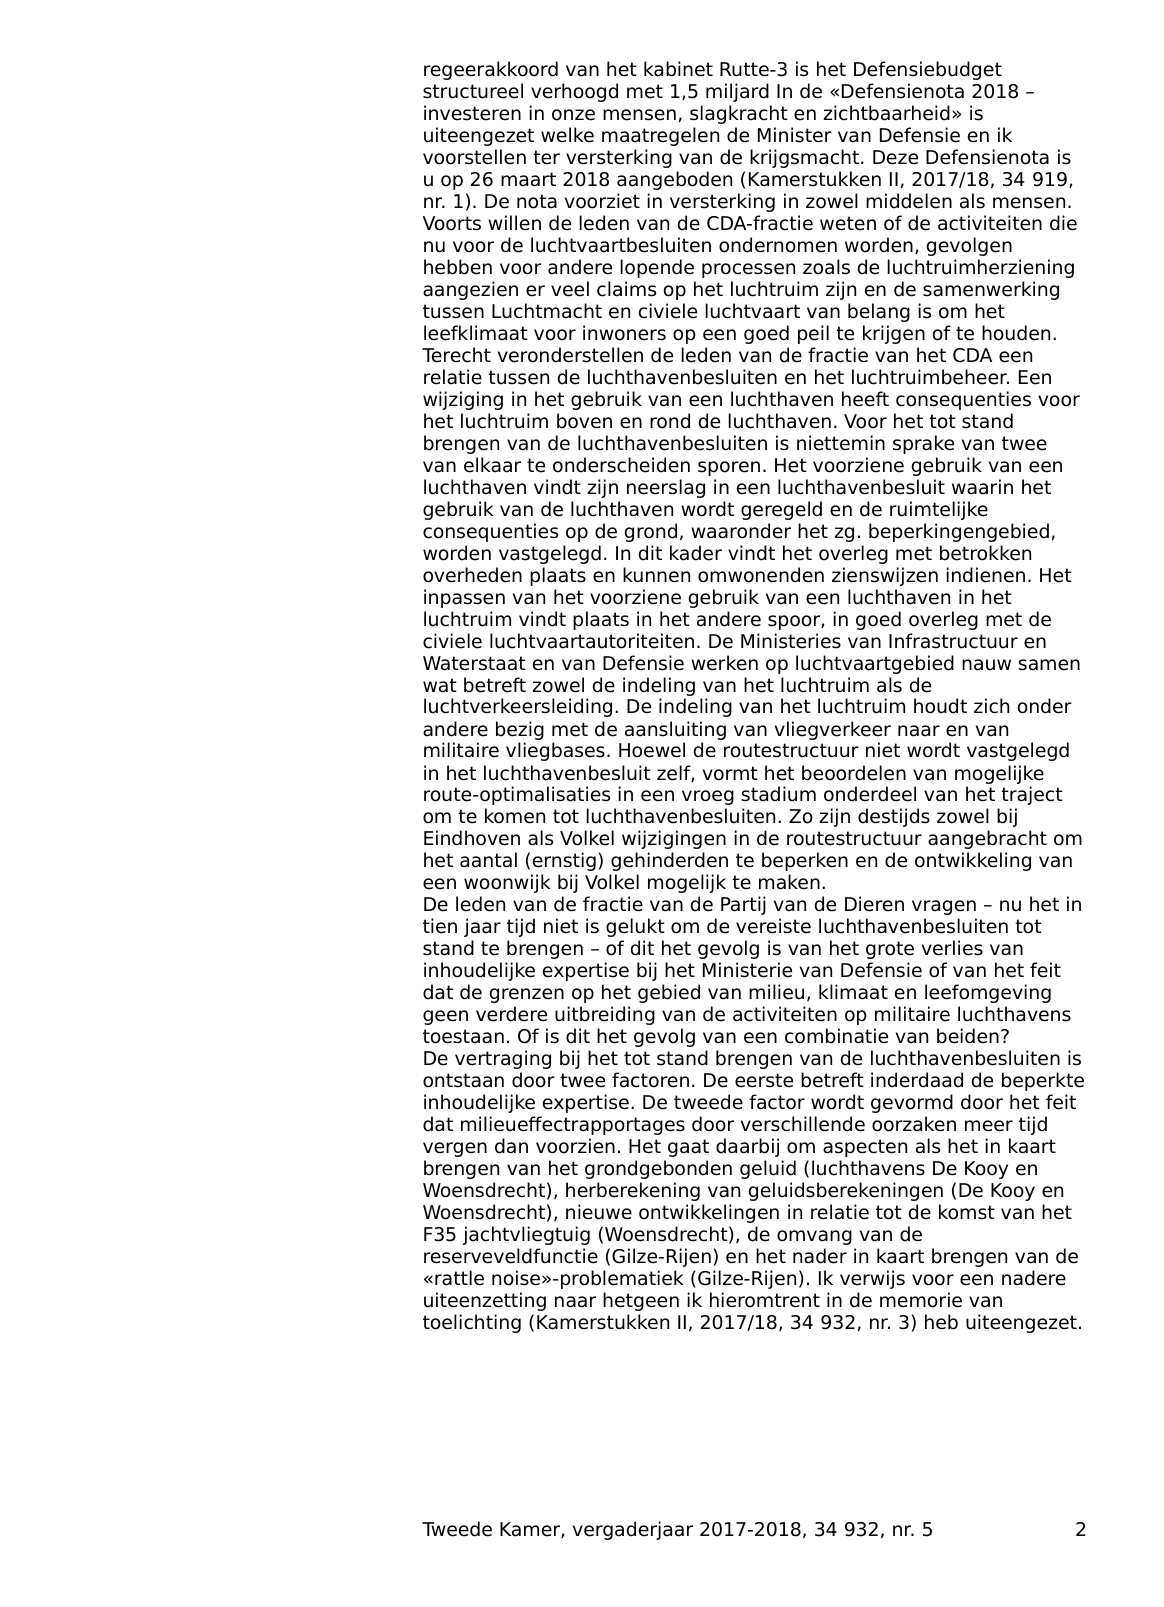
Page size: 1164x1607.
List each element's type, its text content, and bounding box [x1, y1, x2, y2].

text regeerakkoord van het kabinet Rutte-3 is het Defensiebudget structureel verhoogd met 1,5 miljard In de «Defensienota 2018 – investeren in onze mensen, slagkracht en zichtbaarheid» is uiteengezet welke maatregelen de Minister van Defensie en ik voorstellen ter versterking van de krijgsmacht. Deze Defensienota is u op 26 maart 2018 aangeboden (Kamerstukken II, 2017/18, 34 919, nr. 1). De nota voorziet in versterking in zowel middelen als mensen. [422, 59, 1087, 213]
text Terecht veronderstellen de leden van de fractie van het CDA een relatie tussen de luchthavenbesluiten en het luchtruimbeheer. Een wijziging in het gebruik van een luchthaven heeft consequenties voor het luchtruim boven en rond de luchthaven. Voor het tot stand brengen van de luchthavenbesluiten is niettemin sprake van twee van elkaar te onderscheiden sporen. Het voorziene gebruik van een luchthaven vindt zijn neerslag in een luchthavenbesluit waarin het gebruik van de luchthaven wordt geregeld en de ruimtelijke consequenties op de grond, waaronder het zg. beperkingengebied, worden vastgelegd. In dit kader vindt het overleg met betrokken overheden plaats en kunnen omwonenden zienswijzen indienen. Het inpassen van het voorziene gebruik van een luchthaven in het luchtruim vindt plaats in het andere spoor, in goed overleg met de civiele luchtvaartautoriteiten. De Ministeries van Infrastructuur en Waterstaat en van Defensie werken op luchtvaartgebied nauw samen wat betreft zowel de indeling van het luchtruim als de luchtverkeersleiding. De indeling van het luchtruim houdt zich onder andere bezig met de aansluiting van vliegverkeer naar en van militaire vliegbases. Hoewel de routestructuur niet wordt vastgelegd in het luchthavenbesluit zelf, vormt het beoordelen van mogelijke route-optimalisaties in een vroeg stadium onderdeel van het traject om te komen tot luchthavenbesluiten. Zo zijn destijds zowel bij Eindhoven als Volkel wijzigingen in de routestructuur aangebracht om het aantal (ernstig) gehinderden te beperken en de ontwikkeling van een woonwijk bij Volkel mogelijk te maken. [422, 345, 1087, 894]
text De vertraging bij het tot stand brengen van de luchthavenbesluiten is ontstaan door twee factoren. De eerste betreft inderdaad de beperkte inhoudelijke expertise. De tweede factor wordt gevormd door het feit dat milieueffectrapportages door verschillende oorzaken meer tijd vergen dan voorzien. Het gaat daarbij om aspecten als het in kaart brengen van het grondgebonden geluid (luchthavens De Kooy en Woensdrecht), herberekening van geluidsberekeningen (De Kooy en Woensdrecht), nieuwe ontwikkelingen in relatie tot de komst van het F35 jachtvliegtuig (Woensdrecht), de omvang van de reserveveldfunctie (Gilze-Rijen) en het nader in kaart brengen van de «rattle noise»-problematiek (Gilze-Rijen). Ik verwijs voor een nadere uiteenzetting naar hetgeen ik hieromtrent in de memorie van toelichting (Kamerstukken II, 2017/18, 34 932, nr. 3) heb uiteengezet. [422, 1048, 1087, 1334]
text De leden van de fractie van de Partij van de Dieren vragen – nu het in tien jaar tijd niet is gelukt om de vereiste luchthavenbesluiten tot stand te brengen – of dit het gevolg is van het grote verlies van inhoudelijke expertise bij het Ministerie van Defensie of van het feit dat de grenzen op het gebied van milieu, klimaat en leefomgeving geen verdere uitbreiding van de activiteiten op militaire luchthavens toestaan. Of is dit het gevolg van een combinatie van beiden? [422, 894, 1087, 1048]
text Voorts willen de leden van de CDA-fractie weten of de activiteiten die nu voor de luchtvaartbesluiten ondernomen worden, gevolgen hebben voor andere lopende processen zoals de luchtruimherziening aangezien er veel claims op het luchtruim zijn en de samenwerking tussen Luchtmacht en civiele luchtvaart van belang is om het leefklimaat voor inwoners op een goed peil te krijgen of te houden. [422, 213, 1087, 345]
